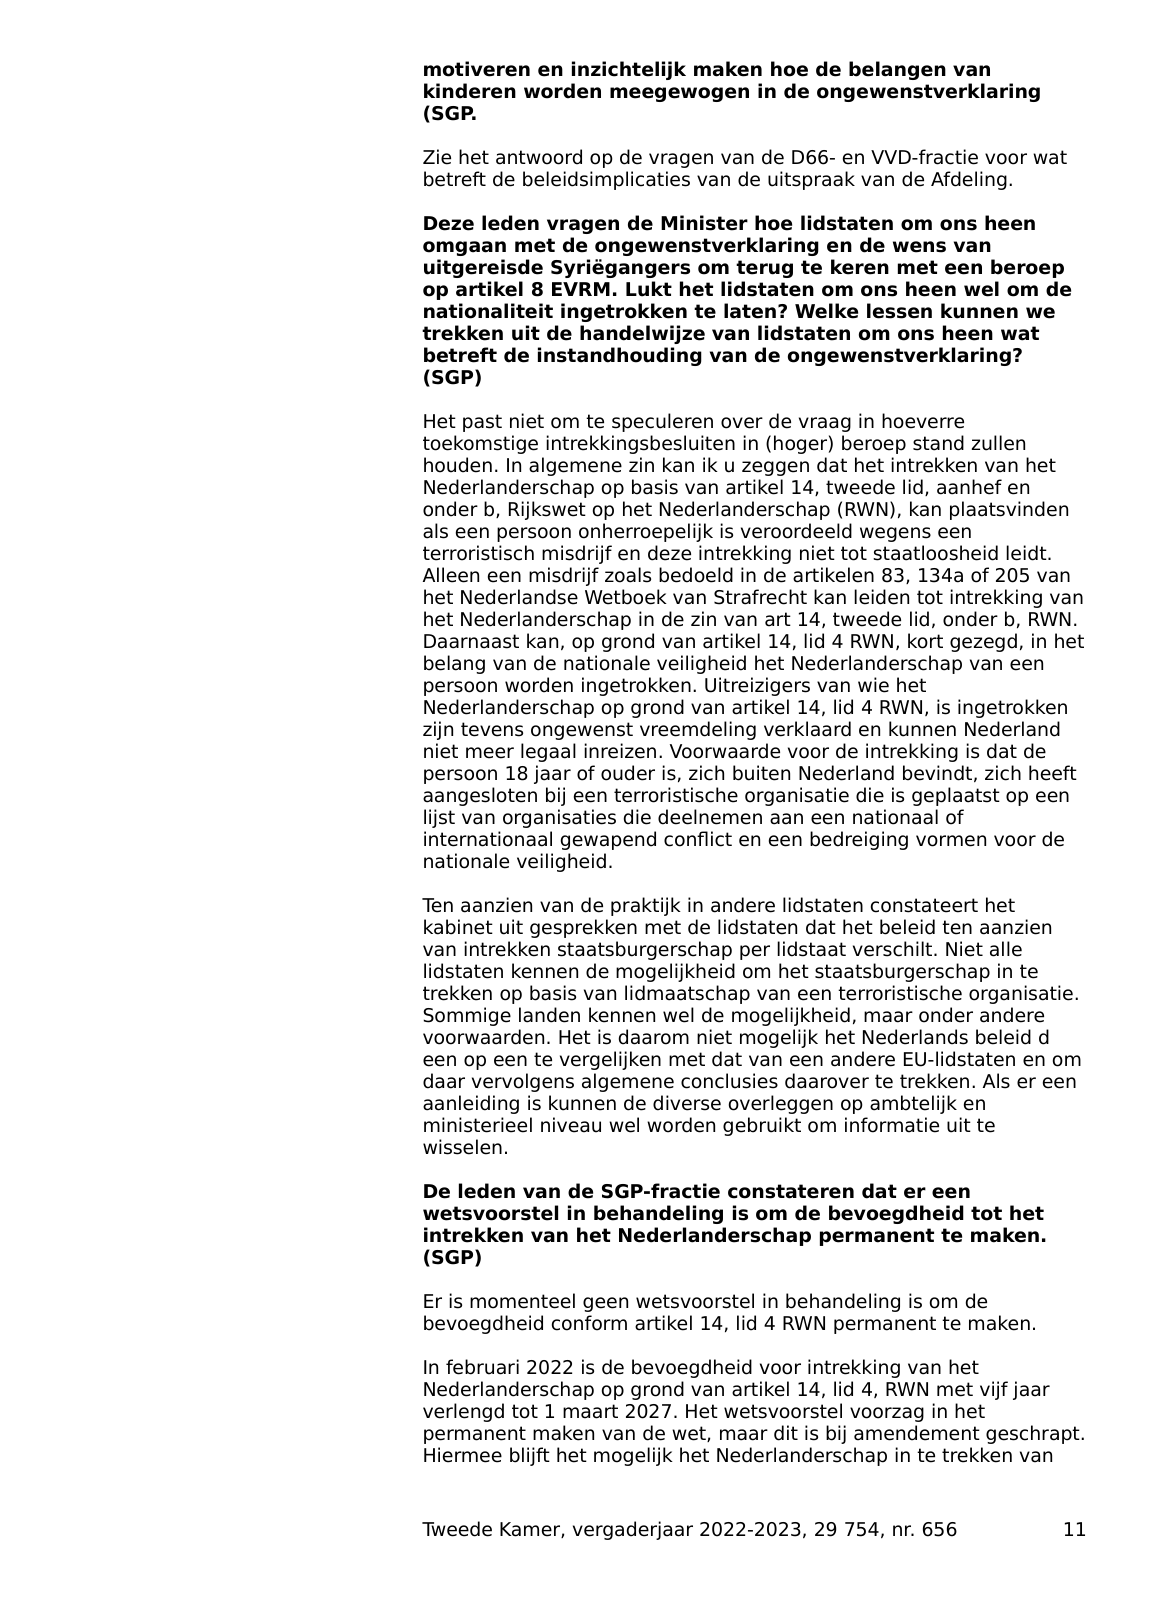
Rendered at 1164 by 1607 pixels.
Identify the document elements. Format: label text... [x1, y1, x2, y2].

text Ten aanzien van de praktijk in andere lidstaten constateert het kabinet uit gesprekken met de lidstaten dat het beleid ten aanzien van intrekken staatsburgerschap per lidstaat verschilt. Niet alle lidstaten kennen de mogelijkheid om het staatsburgerschap in te trekken op basis van lidmaatschap van een terroristische organisatie. Sommige landen kennen wel de mogelijkheid, maar onder andere voorwaarden. Het is daarom niet mogelijk het Nederlands beleid d een op een te vergelijken met dat van een andere EU-lidstaten en om daar vervolgens algemene conclusies daarover te trekken. Als er een aanleiding is kunnen de diverse overleggen op ambtelijk en ministerieel niveau wel worden gebruikt om informatie uit te wisselen. [422, 895, 1087, 1159]
text Zie het antwoord op de vragen van de D66- en VVD-fractie voor wat betreft de beleidsimplicaties van de uitspraak van de Afdeling. [422, 147, 1087, 191]
text Het past niet om te speculeren over de vraag in hoeverre toekomstige intrekkingsbesluiten in (hoger) beroep stand zullen houden. In algemene zin kan ik u zeggen dat het intrekken van het Nederlanderschap op basis van artikel 14, tweede lid, aanhef en onder b, Rijkswet op het Nederlanderschap (RWN), kan plaatsvinden als een persoon onherroepelijk is veroordeeld wegens een terroristisch misdrijf en deze intrekking niet tot staatloosheid leidt. Alleen een misdrijf zoals bedoeld in de artikelen 83, 134a of 205 van het Nederlandse Wetboek van Strafrecht kan leiden tot intrekking van het Nederlanderschap in de zin van art 14, tweede lid, onder b, RWN. Daarnaast kan, op grond van artikel 14, lid 4 RWN, kort gezegd, in het belang van de nationale veiligheid het Nederlanderschap van een persoon worden ingetrokken. Uitreizigers van wie het Nederlanderschap op grond van artikel 14, lid 4 RWN, is ingetrokken zijn tevens ongewenst vreemdeling verklaard en kunnen Nederland niet meer legaal inreizen. Voorwaarde voor de intrekking is dat de persoon 18 jaar of ouder is, zich buiten Nederland bevindt, zich heeft aangesloten bij een terroristische organisatie die is geplaatst op een lijst van organisaties die deelnemen aan een nationaal of internationaal gewapend conflict en een bedreiging vormen voor de nationale veiligheid. [422, 411, 1087, 873]
text motiveren en inzichtelijk maken hoe de belangen van kinderen worden meegewogen in de ongewenstverklaring (SGP. [422, 59, 1087, 125]
text De leden van de SGP-fractie constateren dat er een wetsvoorstel in behandeling is om de bevoegdheid tot het intrekken van het Nederlanderschap permanent te maken. (SGP) [422, 1181, 1087, 1269]
text In februari 2022 is de bevoegdheid voor intrekking van het Nederlanderschap op grond van artikel 14, lid 4, RWN met vijf jaar verlengd tot 1 maart 2027. Het wetsvoorstel voorzag in het permanent maken van de wet, maar dit is bij amendement geschrapt. Hiermee blijft het mogelijk het Nederlanderschap in te trekken van [422, 1357, 1087, 1467]
text Er is momenteel geen wetsvoorstel in behandeling is om de bevoegdheid conform artikel 14, lid 4 RWN permanent te maken. [422, 1291, 1087, 1335]
text Deze leden vragen de Minister hoe lidstaten om ons heen omgaan met de ongewenstverklaring en de wens van uitgereisde Syriëgangers om terug te keren met een beroep op artikel 8 EVRM. Lukt het lidstaten om ons heen wel om de nationaliteit ingetrokken te laten? Welke lessen kunnen we trekken uit de handelwijze van lidstaten om ons heen wat betreft de instandhouding van de ongewenstverklaring? (SGP) [422, 213, 1087, 389]
